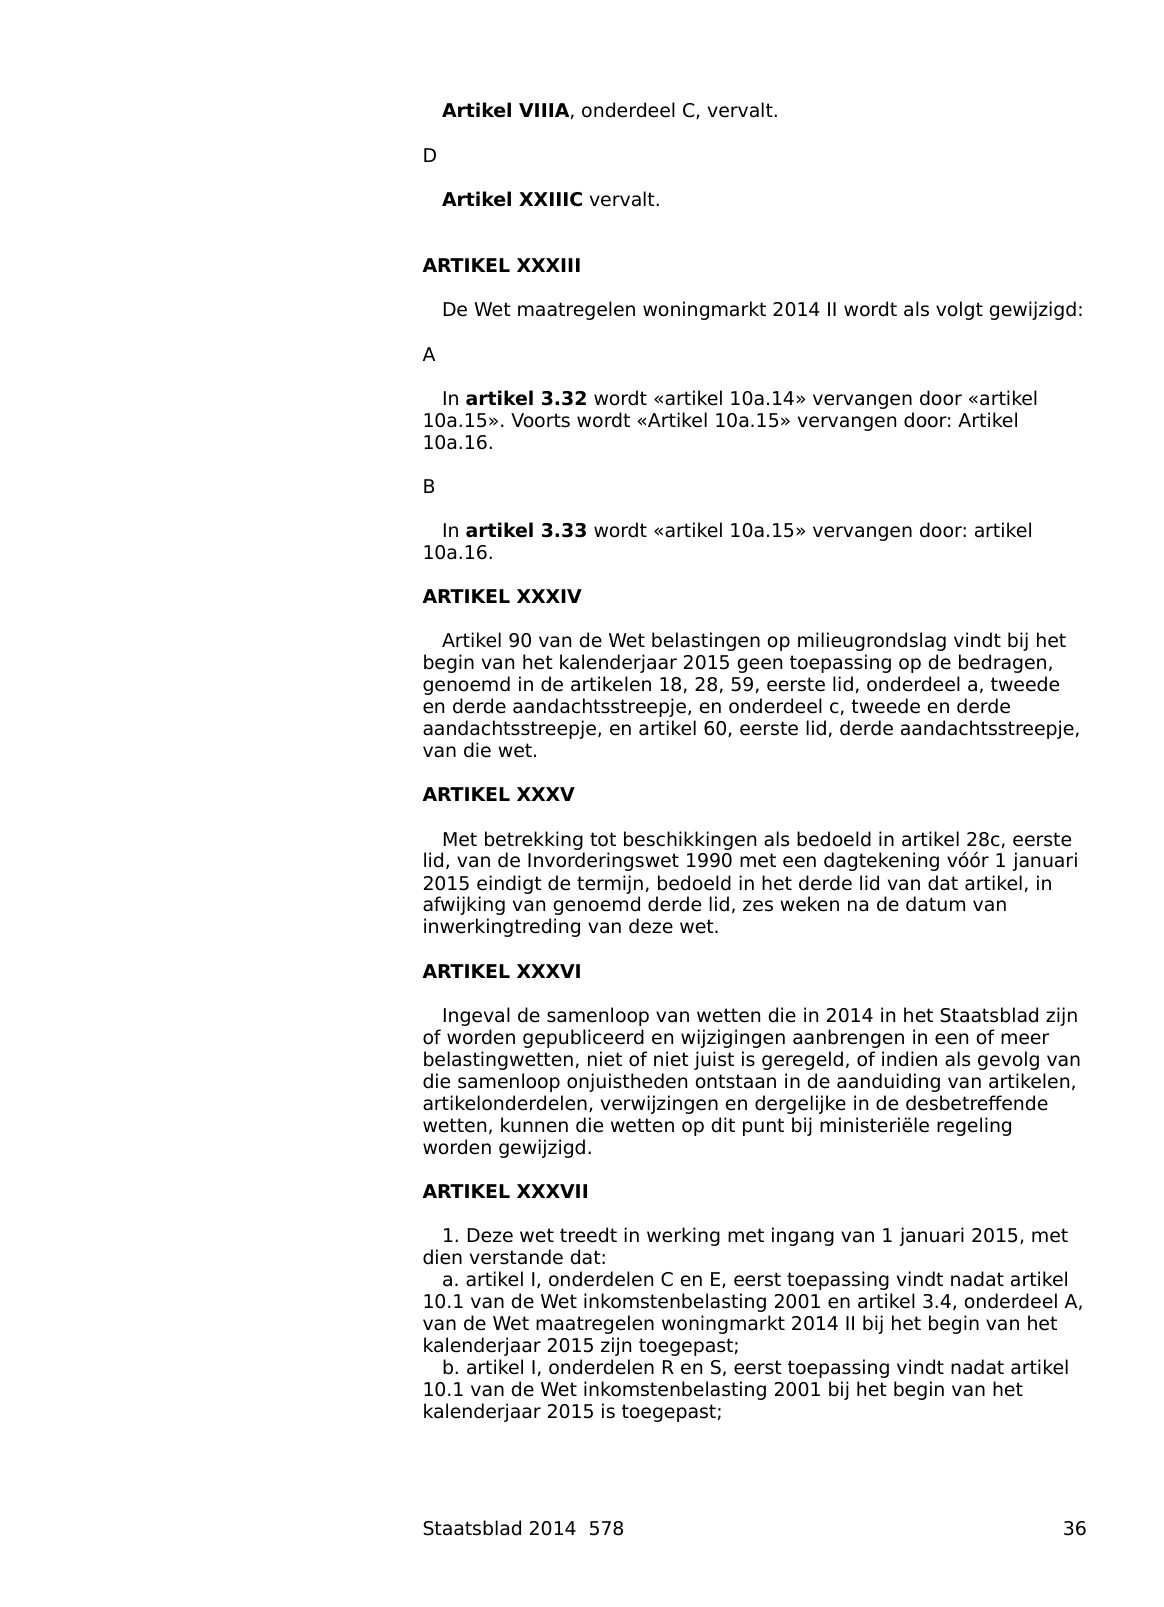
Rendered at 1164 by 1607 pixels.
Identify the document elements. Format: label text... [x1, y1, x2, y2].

text De Wet maatregelen woningmarkt 2014 II wordt als volgt gewijzigd: [422, 299, 1087, 321]
subtitle ARTIKEL XXXV [422, 784, 1087, 806]
text a. artikel I, onderdelen C en E, eerst toepassing vindt nadat artikel 10.1 van de Wet inkomstenbelasting 2001 en artikel 3.4, onderdeel A, van de Wet maatregelen woningmarkt 2014 II bij het begin van het kalenderjaar 2015 zijn toegepast; [422, 1269, 1087, 1357]
text Artikel XXIIIC vervalt. [422, 189, 1087, 211]
text Met betrekking tot beschikkingen als bedoeld in artikel 28c, eerste lid, van de Invorderingswet 1990 met een dagtekening vóór 1 januari 2015 eindigt de termijn, bedoeld in het derde lid van dat artikel, in afwijking van genoemd derde lid, zes weken na de datum van inwerkingtreding van deze wet. [422, 828, 1087, 938]
text A [422, 343, 1087, 365]
subtitle ARTIKEL XXXVI [422, 961, 1087, 982]
text b. artikel I, onderdelen R en S, eerst toepassing vindt nadat artikel 10.1 van de Wet inkomstenbelasting 2001 bij het begin van het kalenderjaar 2015 is toegepast; [422, 1357, 1087, 1423]
text 1. Deze wet treedt in werking met ingang van 1 januari 2015, met dien verstande dat: [422, 1225, 1087, 1269]
text In artikel 3.32 wordt «artikel 10a.14» vervangen door «artikel 10a.15». Voorts wordt «Artikel 10a.15» vervangen door: Artikel 10a.16. [422, 388, 1087, 453]
subtitle ARTIKEL XXXIV [422, 586, 1087, 608]
text In artikel 3.33 wordt «artikel 10a.15» vervangen door: artikel 10a.16. [422, 520, 1087, 564]
subtitle ARTIKEL XXXIII [422, 255, 1087, 277]
text Artikel VIIIA, onderdeel C, vervalt. [422, 100, 1087, 122]
text B [422, 476, 1087, 498]
text Artikel 90 van de Wet belastingen op milieugrondslag vindt bij het begin van het kalenderjaar 2015 geen toepassing op de bedragen, genoemd in de artikelen 18, 28, 59, eerste lid, onderdeel a, tweede en derde aandachtsstreepje, en onderdeel c, tweede en derde aandachtsstreepje, en artikel 60, eerste lid, derde aandachtsstreepje, van die wet. [422, 630, 1087, 762]
subtitle ARTIKEL XXXVII [422, 1181, 1087, 1203]
text D [422, 144, 1087, 167]
text Ingeval de samenloop van wetten die in 2014 in het Staatsblad zijn of worden gepubliceerd en wijzigingen aanbrengen in een of meer belastingwetten, niet of niet juist is geregeld, of indien als gevolg van die samenloop onjuistheden ontstaan in de aanduiding van artikelen, artikelonderdelen, verwijzingen en dergelijke in de desbetreffende wetten, kunnen die wetten op dit punt bij ministeriële regeling worden gewijzigd. [422, 1005, 1087, 1158]
